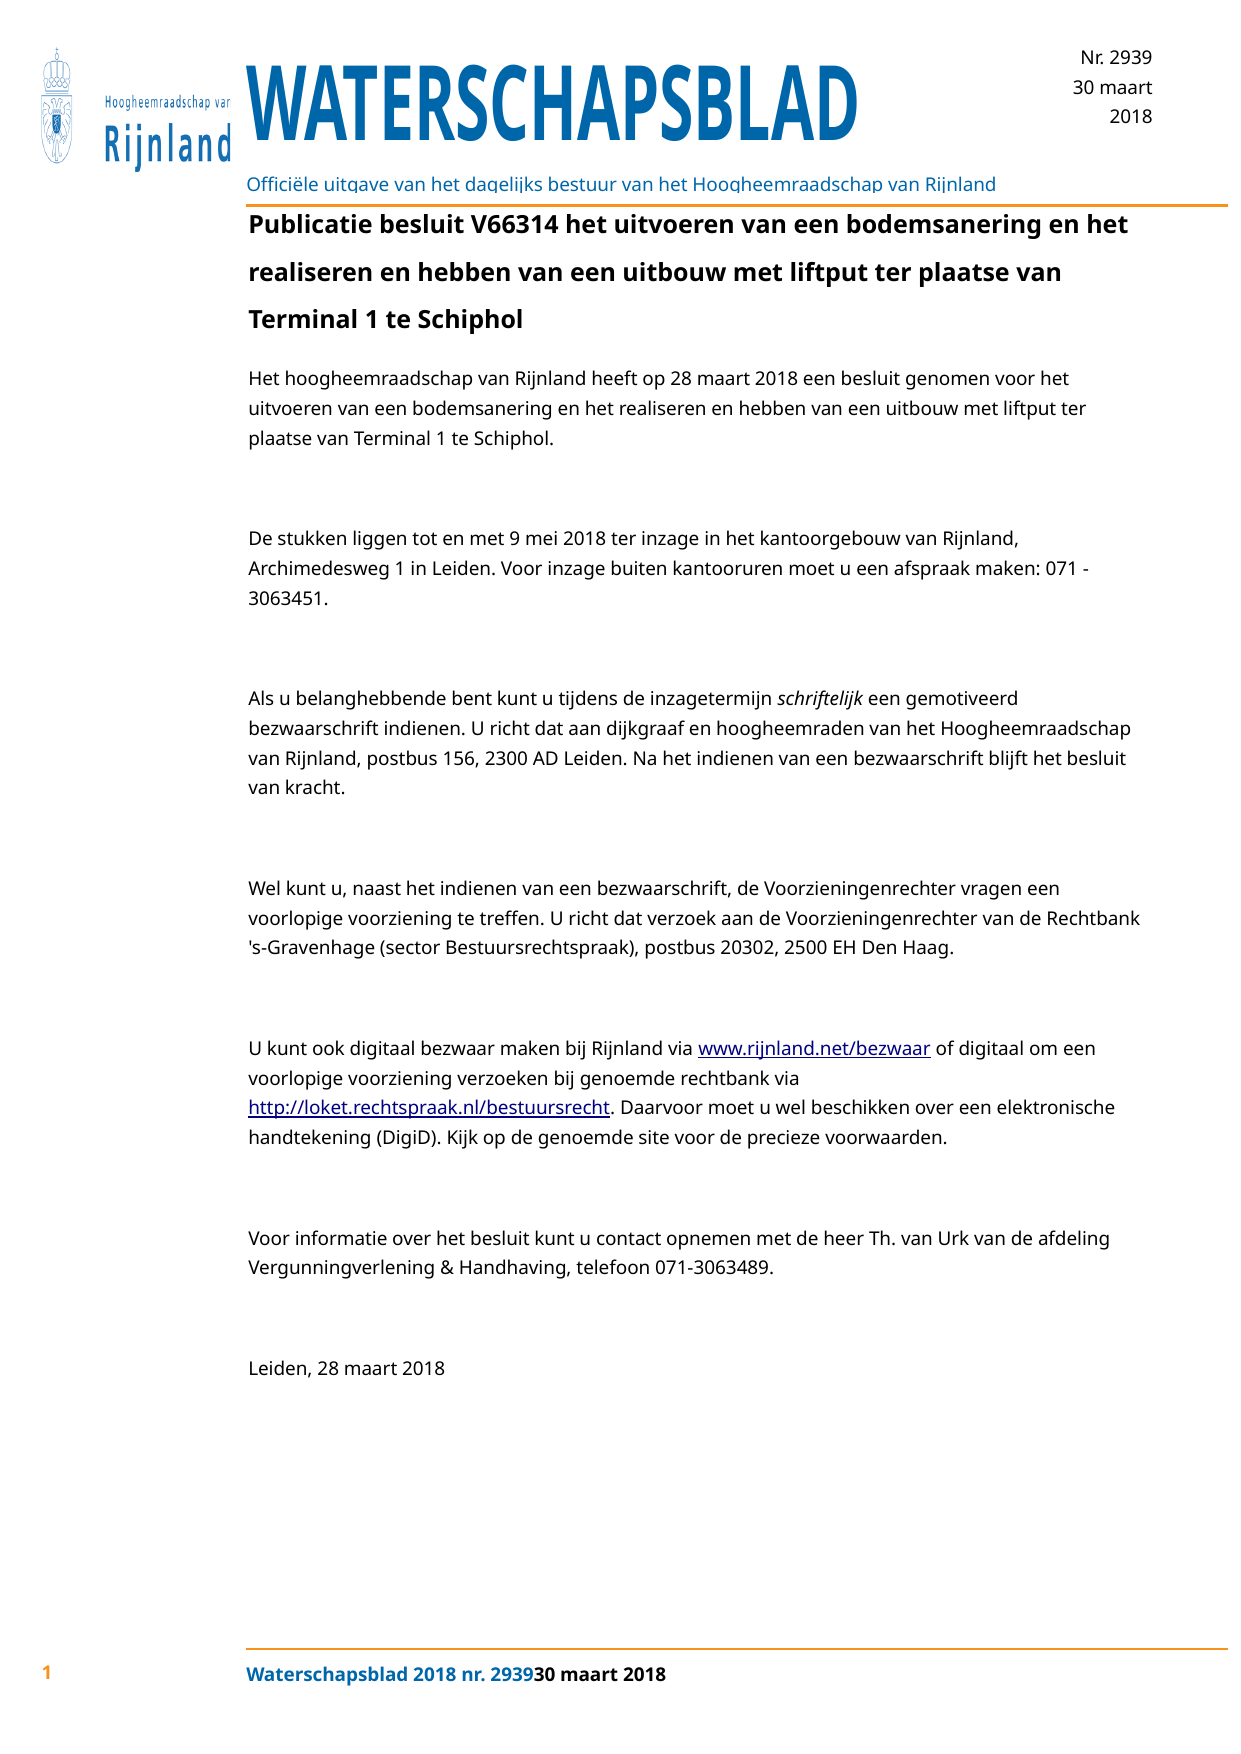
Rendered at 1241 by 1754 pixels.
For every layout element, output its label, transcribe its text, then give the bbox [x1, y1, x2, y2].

text Leiden, 28 maart 2018 [248, 1355, 1152, 1381]
text Wel kunt u, naast het indienen van een bezwaarschrift, de Voorzieningenrechter vragen een voorlopige voorziening te treffen. U richt dat verzoek aan de Voorzieningenrechter van de Rechtbank 's-Gravenhage (sector Bestuursrechtspraak), postbus 20302, 2500 EH Den Haag. [248, 875, 1152, 960]
text Als u belanghebbende bent kunt u tijdens de inzagetermijn schriftelijk een gemotiveerd bezwaarschrift indienen. U richt dat aan dijkgraaf en hoogheemraden van het Hoogheemraadschap van Rijnland, postbus 156, 2300 AD Leiden. Na het indienen van een bezwaarschrift blijft het besluit van kracht. [248, 686, 1152, 800]
text Het hoogheemraadschap van Rijnland heeft op 28 maart 2018 een besluit genomen voor het uitvoeren van een bodemsanering en het realiseren en hebben van een uitbouw met liftput ter plaatse van Terminal 1 te Schiphol. [248, 366, 1152, 450]
text U kunt ook digitaal bezwaar maken bij Rijnland via www.rijnland.net/bezwaar of digitaal om een voorlopige voorziening verzoeken bij genoemde rechtbank via http://loket.rechtspraak.nl/bestuursrecht. Daarvoor moet u wel beschikken over een elektronische handtekening (DigiD). Kijk op de genoemde site voor de precieze voorwaarden. [248, 1035, 1152, 1149]
text De stukken liggen tot en met 9 mei 2018 ter inzage in het kantoorgebouw van Rijnland, Archimedesweg 1 in Leiden. Voor inzage buiten kantooruren moet u een afspraak maken: 071 - 3063451. [248, 526, 1152, 610]
text Voor informatie over het besluit kunt u contact opnemen met de heer Th. van Urk van de afdeling Vergunningverlening & Handhaving, telefoon 071-3063489. [248, 1225, 1152, 1280]
picture [41, 47, 231, 172]
text Publicatie besluit V66314 het uitvoeren van een bodemsanering en het realiseren en hebben van een uitbouw met liftput ter plaatse van Terminal 1 te Schiphol [248, 207, 1152, 336]
